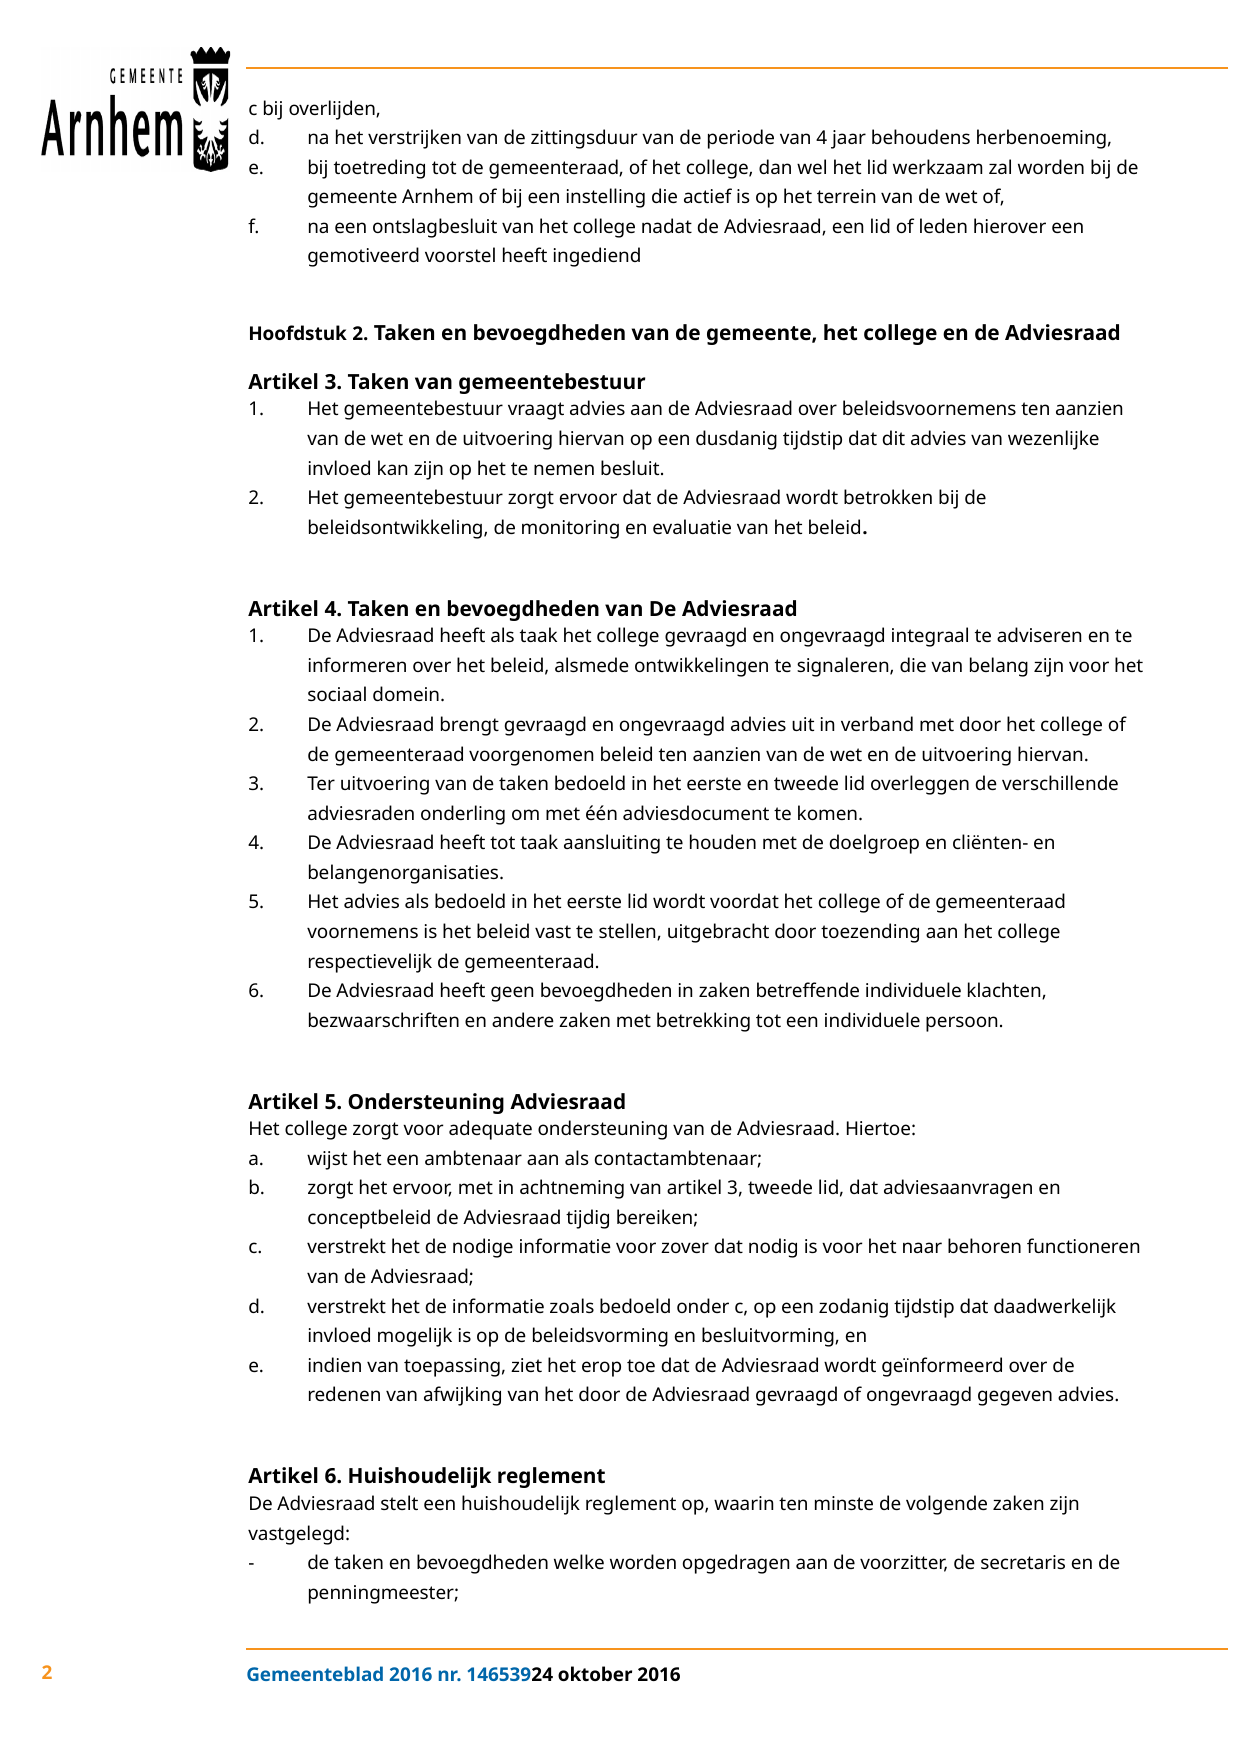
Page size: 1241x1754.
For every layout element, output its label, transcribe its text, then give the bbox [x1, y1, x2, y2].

list verstrekt het de nodige informatie voor zover dat nodig is voor het naar behoren functioneren van de Adviesraad; [248, 1234, 1152, 1289]
list bij toetreding tot de gemeenteraad, of het college, dan wel het lid werkzaam zal worden bij de gemeente Arnhem of bij een instelling die actief is op het terrein van de wet of, [248, 154, 1152, 209]
text Artikel 6. Huishoudelijk reglement [248, 1462, 1152, 1490]
text Artikel 5. Ondersteuning Adviesraad [248, 1087, 1152, 1115]
list de taken en bevoegdheden welke worden opgedragen aan de voorzitter, de secretaris en de penningmeester; [248, 1549, 1152, 1604]
list wijst het een ambtenaar aan als contactambtenaar; [248, 1145, 1152, 1171]
list na het verstrijken van de zittingsduur van de periode van 4 jaar behoudens herbenoeming, [248, 124, 1152, 150]
list De Adviesraad heeft als taak het college gevraagd en ongevraagd integraal te adviseren en te informeren over het beleid, alsmede ontwikkelingen te signaleren, die van belang zijn voor het sociaal domein. [248, 622, 1152, 707]
text Artikel 3. Taken van gemeentebestuur [248, 367, 1152, 396]
list De Adviesraad brengt gevraagd en ongevraagd advies uit in verband met door het college of de gemeenteraad voorgenomen beleid ten aanzien van de wet en de uitvoering hiervan. [248, 711, 1152, 766]
list indien van toepassing, ziet het erop toe dat de Adviesraad wordt geïnformeerd over de redenen van afwijking van het door de Adviesraad gevraagd of ongevraagd gegeven advies. [248, 1352, 1152, 1407]
list Het gemeentebestuur zorgt ervoor dat de Adviesraad wordt betrokken bij de beleidsontwikkeling, de monitoring en evaluatie van het beleid. [248, 484, 1152, 540]
text Hoofdstuk 2. Taken en bevoegdheden van de gemeente, het college en de Adviesraad [248, 318, 1152, 346]
list Ter uitvoering van de taken bedoeld in het eerste en tweede lid overleggen de verschillende adviesraden onderling om met één adviesdocument te komen. [248, 770, 1152, 826]
list De Adviesraad heeft tot taak aansluiting te houden met de doelgroep en cliënten- en belangenorganisaties. [248, 829, 1152, 885]
text Artikel 4. Taken en bevoegdheden van De Adviesraad [248, 594, 1152, 622]
picture [41, 47, 231, 172]
text Het college zorgt voor adequate ondersteuning van de Adviesraad. Hiertoe: [248, 1115, 1152, 1141]
list De Adviesraad heeft geen bevoegdheden in zaken betreffende individuele klachten, bezwaarschriften en andere zaken met betrekking tot een individuele persoon. [248, 977, 1152, 1033]
list na een ontslagbesluit van het college nadat de Adviesraad, een lid of leden hierover een gemotiveerd voorstel heeft ingediend [248, 213, 1152, 268]
text De Adviesraad stelt een huishoudelijk reglement op, waarin ten minste de volgende zaken zijn vastgelegd: [248, 1490, 1152, 1545]
list zorgt het ervoor, met in achtneming van artikel 3, tweede lid, dat adviesaanvragen en conceptbeleid de Adviesraad tijdig bereiken; [248, 1174, 1152, 1230]
text c bij overlijden, [248, 95, 1152, 121]
list verstrekt het de informatie zoals bedoeld onder c, op een zodanig tijdstip dat daadwerkelijk invloed mogelijk is op de beleidsvorming en besluitvorming, en [248, 1293, 1152, 1348]
list Het gemeentebestuur vraagt advies aan de Adviesraad over beleidsvoornemens ten aanzien van de wet en de uitvoering hiervan op een dusdanig tijdstip dat dit advies van wezenlijke invloed kan zijn op het te nemen besluit. [248, 396, 1152, 481]
list Het advies als bedoeld in het eerste lid wordt voordat het college of de gemeenteraad voornemens is het beleid vast te stellen, uitgebracht door toezending aan het college respectievelijk de gemeenteraad. [248, 889, 1152, 973]
